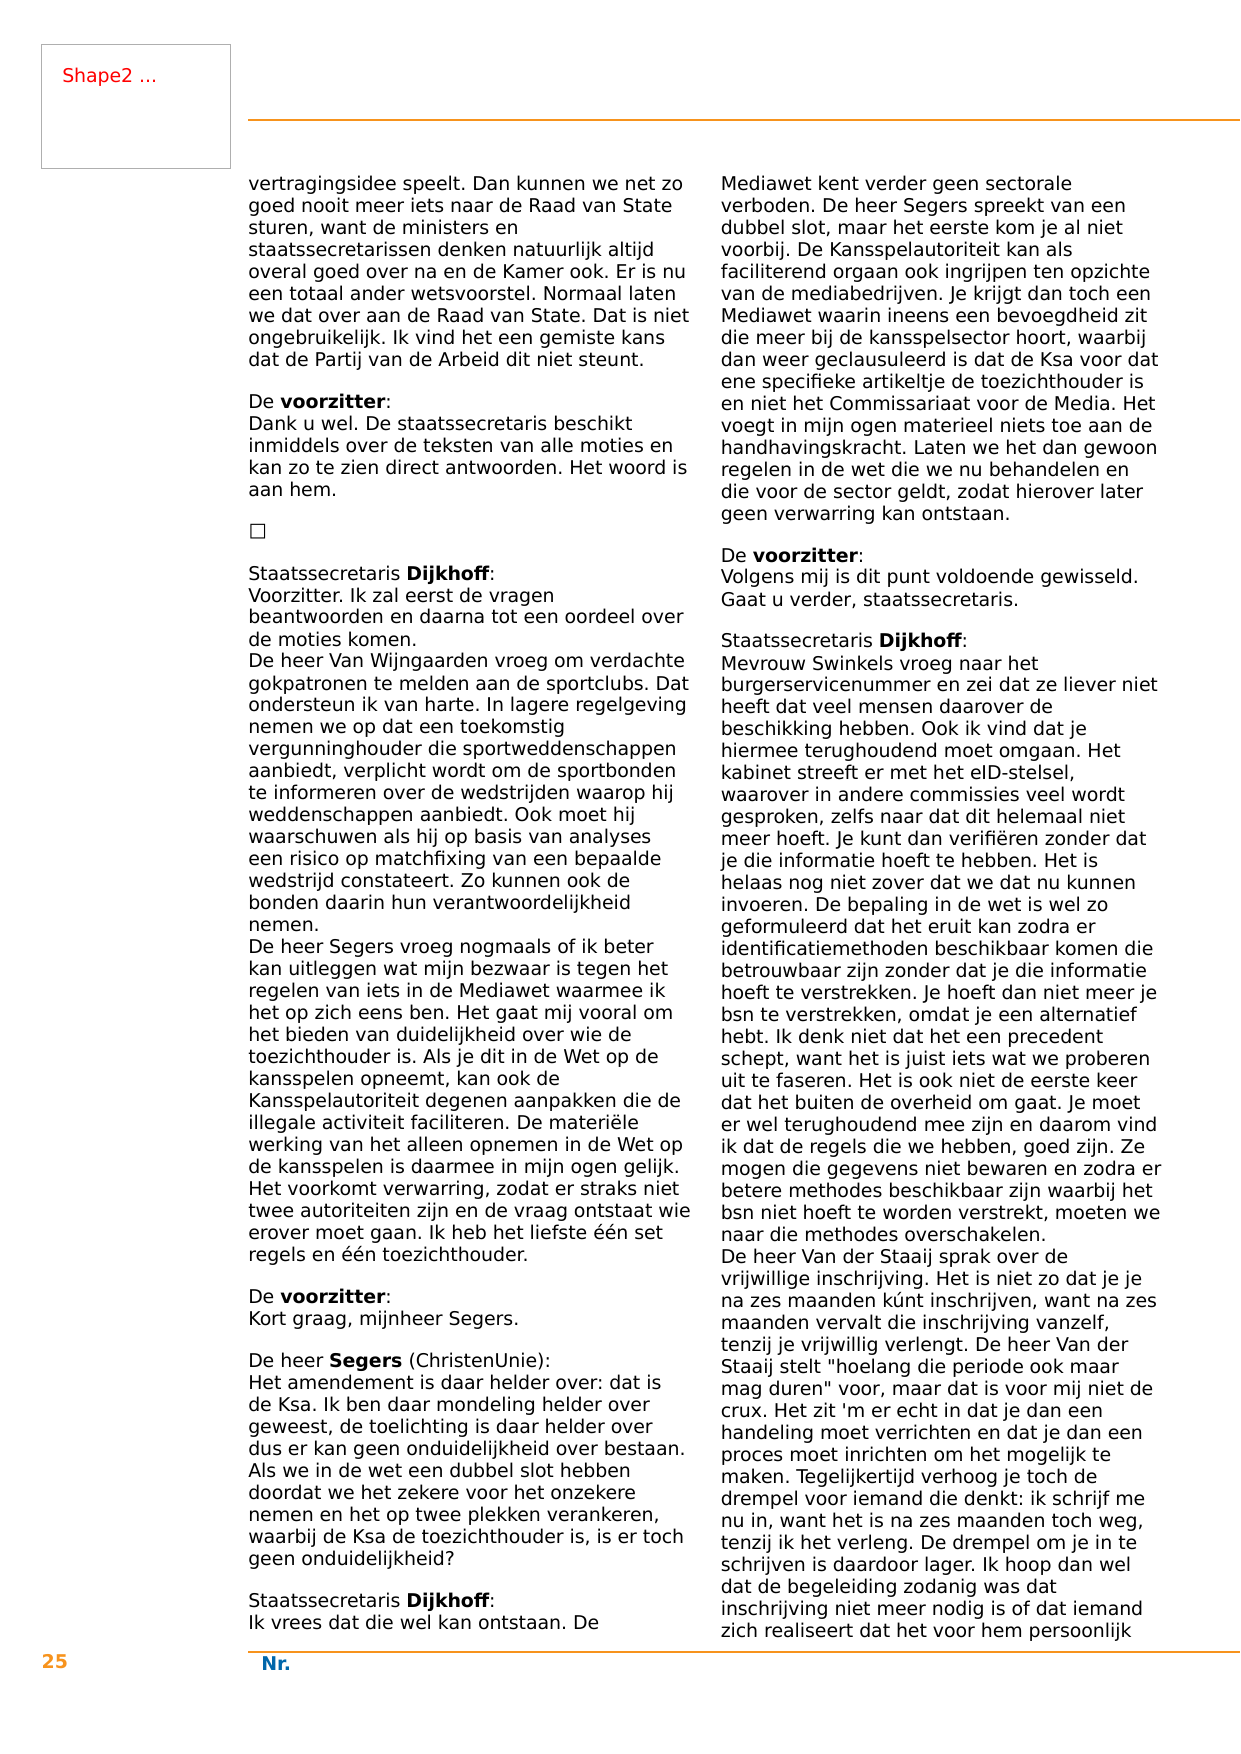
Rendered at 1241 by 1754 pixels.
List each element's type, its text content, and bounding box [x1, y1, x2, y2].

text De heer Van der Staaij sprak over de vrijwillige inschrijving. Het is niet zo dat je je na zes maanden kúnt inschrijven, want na zes maanden vervalt die inschrijving vanzelf, tenzij je vrijwillig verlengt. De heer Van der Staaij stelt "hoelang die periode ook maar mag duren" voor, maar dat is voor mij niet de crux. Het zit 'm er echt in dat je dan een handeling moet verrichten en dat je dan een proces moet inrichten om het mogelijk te maken. Tegelijkertijd verhoog je toch de drempel voor iemand die denkt: ik schrijf me nu in, want het is na zes maanden toch weg, tenzij ik het verleng. De drempel om je in te schrijven is daardoor lager. Ik hoop dan wel dat de begeleiding zodanig was dat inschrijving niet meer nodig is of dat iemand zich realiseert dat het voor hem persoonlijk [721, 1246, 1163, 1641]
text De voorzitter: [721, 544, 1163, 566]
text Ik vrees dat die wel kan ontstaan. De [248, 1612, 691, 1633]
text Staatssecretaris Dijkhoff: [248, 562, 691, 584]
text De voorzitter: [248, 1286, 691, 1308]
text De heer Segers vroeg nogmaals of ik beter kan uitleggen wat mijn bezwaar is tegen het regelen van iets in de Mediawet waarmee ik het op zich eens ben. Het gaat mij vooral om het bieden van duidelijkheid over wie de toezichthouder is. Als je dit in de Wet op de kansspelen opneemt, kan ook de Kansspelautoriteit degenen aanpakken die de illegale activiteit faciliteren. De materiële werking van het alleen opnemen in de Wet op de kansspelen is daarmee in mijn ogen gelijk. Het voorkomt verwarring, zodat er straks niet twee autoriteiten zijn en de vraag ontstaat wie erover moet gaan. Ik heb het liefste één set regels en één toezichthouder. [248, 936, 691, 1266]
text Mediawet kent verder geen sectorale verboden. De heer Segers spreekt van een dubbel slot, maar het eerste kom je al niet voorbij. De Kansspelautoriteit kan als faciliterend orgaan ook ingrijpen ten opzichte van de mediabedrijven. Je krijgt dan toch een Mediawet waarin ineens een bevoegdheid zit die meer bij de kansspelsector hoort, waarbij dan weer geclausuleerd is dat de Ksa voor dat ene specifieke artikeltje de toezichthouder is en niet het Commissariaat voor de Media. Het voegt in mijn ogen materieel niets toe aan de handhavingskracht. Laten we het dan gewoon regelen in de wet die we nu behandelen en die voor de sector geldt, zodat hierover later geen verwarring kan ontstaan. [721, 173, 1163, 524]
text Dank u wel. De staatssecretaris beschikt inmiddels over de teksten van alle moties en kan zo te zien direct antwoorden. Het woord is aan hem. [248, 413, 691, 501]
text Staatssecretaris Dijkhoff: [248, 1589, 691, 1612]
text Het amendement is daar helder over: dat is de Ksa. Ik ben daar mondeling helder over geweest, de toelichting is daar helder over dus er kan geen onduidelijkheid over bestaan. Als we in de wet een dubbel slot hebben doordat we het zekere voor het onzekere nemen en het op twee plekken verankeren, waarbij de Ksa de toezichthouder is, is er toch geen onduidelijkheid? [248, 1372, 691, 1569]
text Voorzitter. Ik zal eerst de vragen beantwoorden en daarna tot een oordeel over de moties komen. [248, 584, 691, 650]
text Kort graag, mijnheer Segers. [248, 1308, 691, 1330]
text vertragingsidee speelt. Dan kunnen we net zo goed nooit meer iets naar de Raad van State sturen, want de ministers en staatssecretarissen denken natuurlijk altijd overal goed over na en de Kamer ook. Er is nu een totaal ander wetsvoorstel. Normaal laten we dat over aan de Raad van State. Dat is niet ongebruikelijk. Ik vind het een gemiste kans dat de Partij van de Arbeid dit niet steunt. [248, 173, 691, 371]
text De voorzitter: [248, 391, 691, 413]
text De heer Van Wijngaarden vroeg om verdachte gokpatronen te melden aan de sportclubs. Dat ondersteun ik van harte. In lagere regelgeving nemen we op dat een toekomstig vergunninghouder die sportweddenschappen aanbiedt, verplicht wordt om de sportbonden te informeren over de wedstrijden waarop hij weddenschappen aanbiedt. Ook moet hij waarschuwen als hij op basis van analyses een risico op matchfixing van een bepaalde wedstrijd constateert. Zo kunnen ook de bonden daarin hun verantwoordelijkheid nemen. [248, 650, 691, 936]
text ⬜ [248, 521, 691, 542]
text Volgens mij is dit punt voldoende gewisseld. Gaat u verder, staatssecretaris. [721, 566, 1163, 610]
text Staatssecretaris Dijkhoff: [721, 630, 1163, 652]
text Mevrouw Swinkels vroeg naar het burgerservicenummer en zei dat ze liever niet heeft dat veel mensen daarover de beschikking hebben. Ook ik vind dat je hiermee terughoudend moet omgaan. Het kabinet streeft er met het eID-stelsel, waarover in andere commissies veel wordt gesproken, zelfs naar dat dit helemaal niet meer hoeft. Je kunt dan verifiëren zonder dat je die informatie hoeft te hebben. Het is helaas nog niet zover dat we dat nu kunnen invoeren. De bepaling in de wet is wel zo geformuleerd dat het eruit kan zodra er identificatiemethoden beschikbaar komen die betrouwbaar zijn zonder dat je die informatie hoeft te verstrekken. Je hoeft dan niet meer je bsn te verstrekken, omdat je een alternatief hebt. Ik denk niet dat het een precedent schept, want het is juist iets wat we proberen uit te faseren. Het is ook niet de eerste keer dat het buiten de overheid om gaat. Je moet er wel terughoudend mee zijn en daarom vind ik dat de regels die we hebben, goed zijn. Ze mogen die gegevens niet bewaren en zodra er betere methodes beschikbaar zijn waarbij het bsn niet hoeft te worden verstrekt, moeten we naar die methodes overschakelen. [721, 652, 1163, 1246]
text De heer Segers (ChristenUnie): [248, 1350, 691, 1372]
